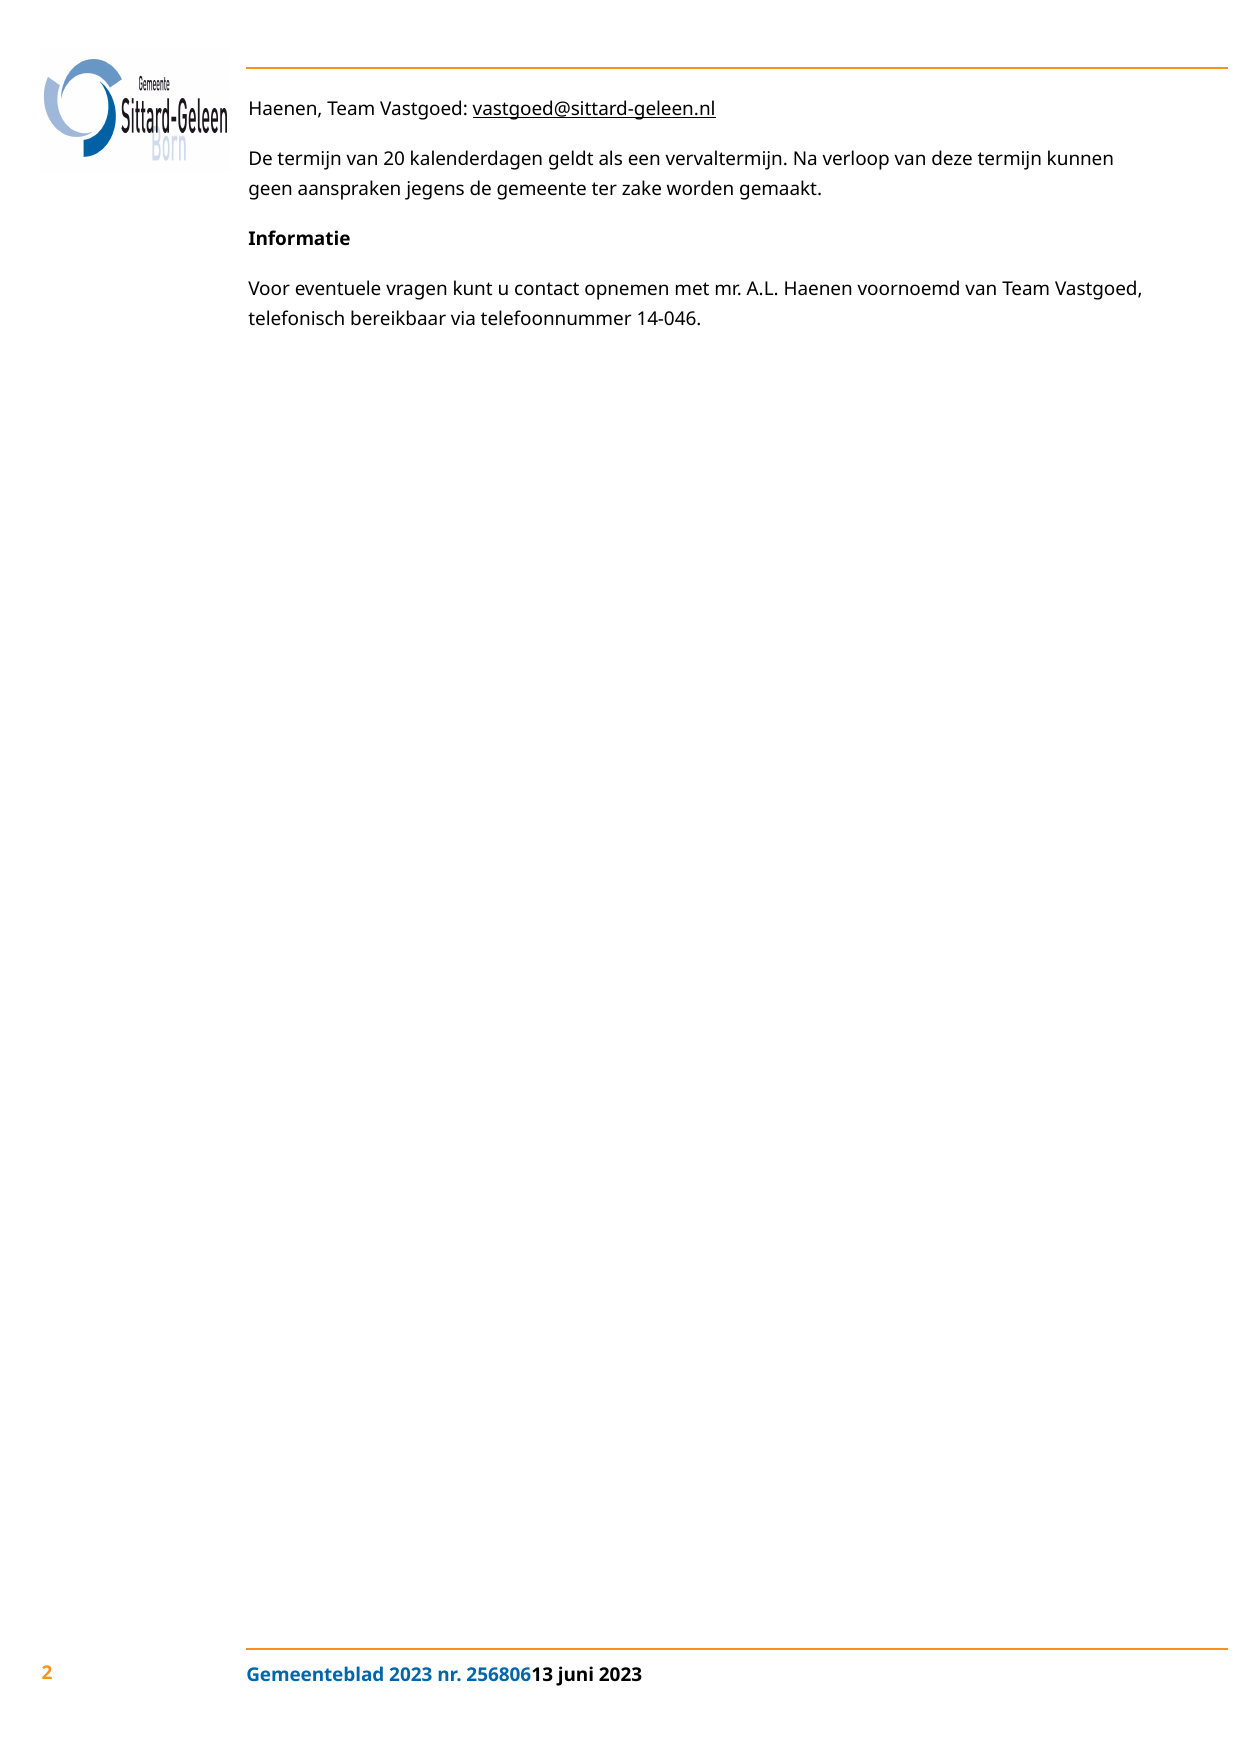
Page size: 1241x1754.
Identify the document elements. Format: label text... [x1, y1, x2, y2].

text Voor eventuele vragen kunt u contact opnemen met mr. A.L. Haenen voornoemd van Team Vastgoed, telefonisch bereikbaar via telefoonnummer 14-046. [248, 276, 1152, 331]
text Informatie [248, 225, 1152, 251]
text De termijn van 20 kalenderdagen geldt als een vervaltermijn. Na verloop van deze termijn kunnen geen aanspraken jegens de gemeente ter zake worden gemaakt. [248, 145, 1152, 201]
picture [41, 47, 231, 172]
text Haenen, Team Vastgoed: vastgoed@sittard-geleen.nl [248, 95, 1152, 121]
